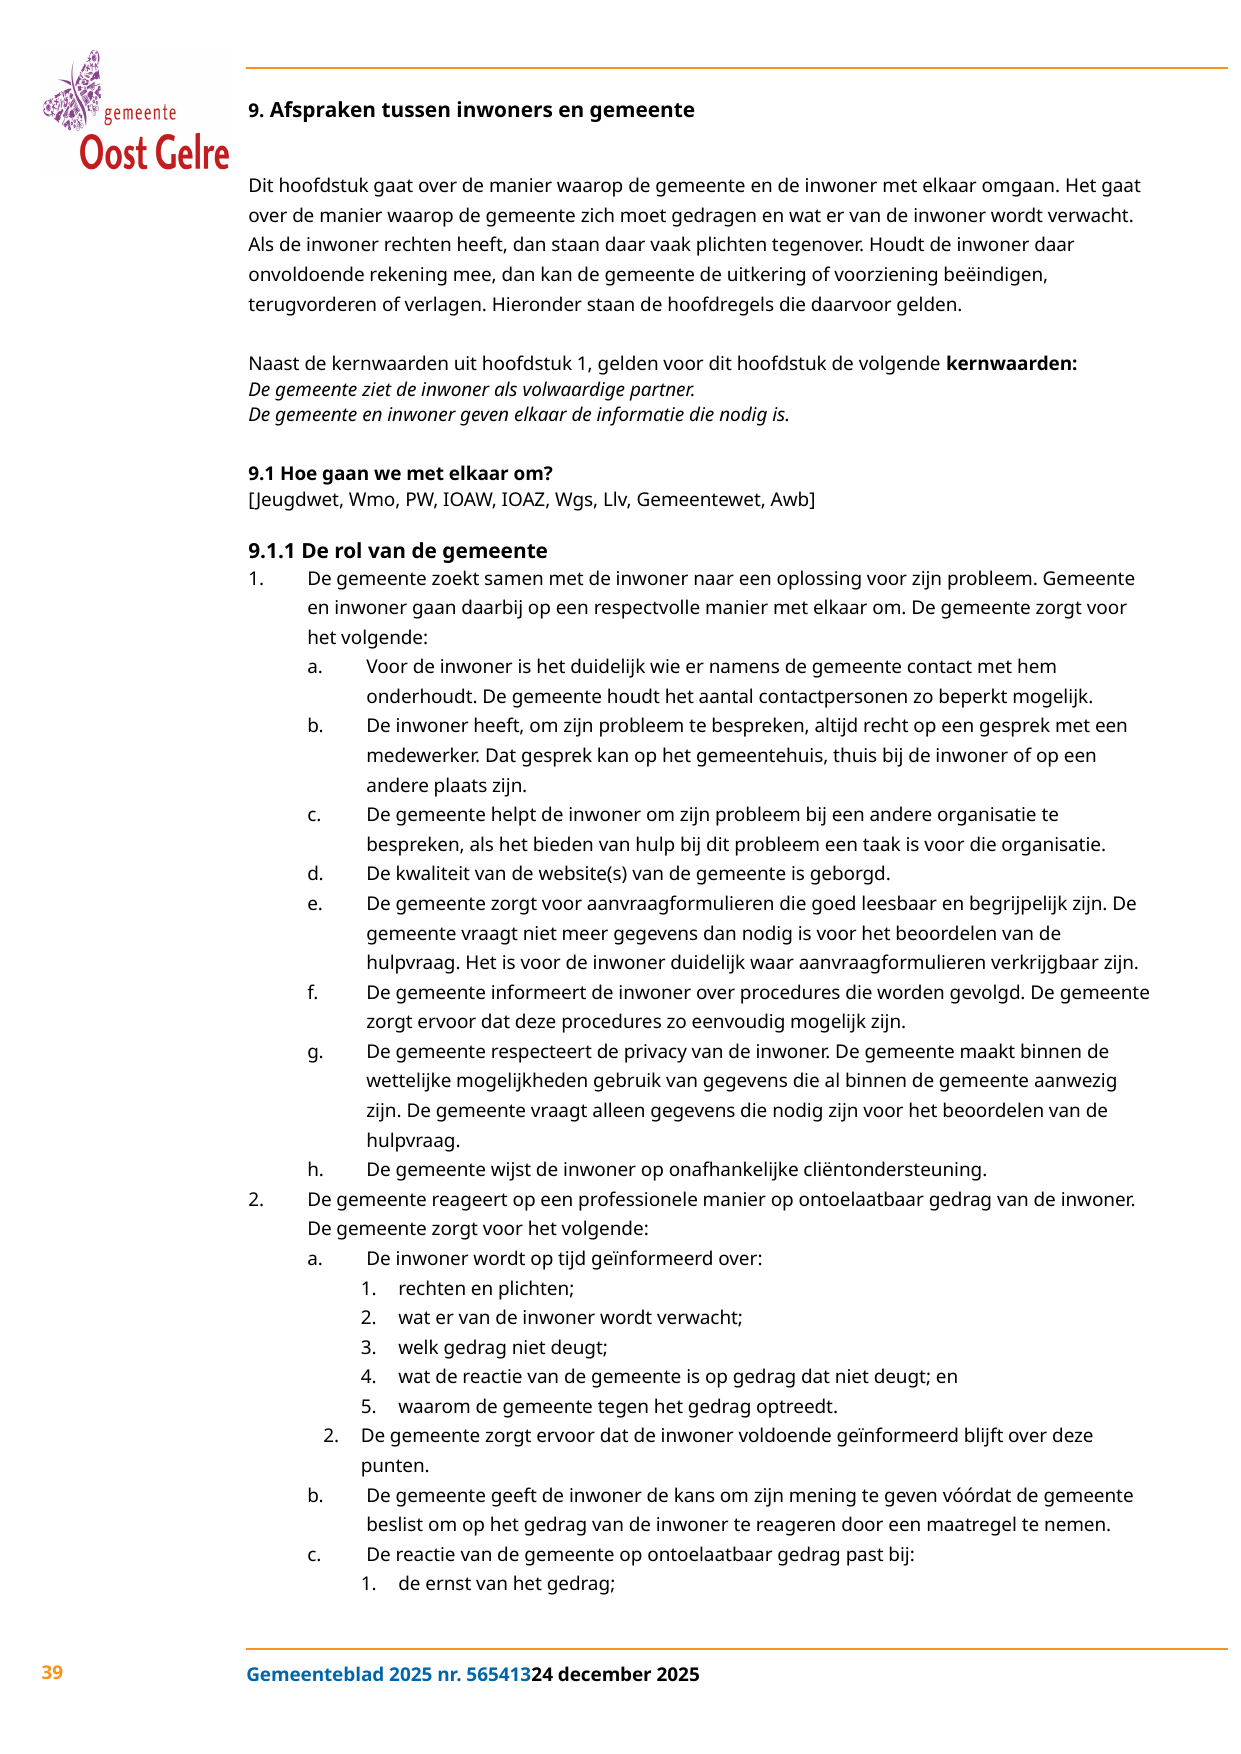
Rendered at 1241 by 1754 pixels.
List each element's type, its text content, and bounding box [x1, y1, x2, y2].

list De kwaliteit van de website(s) van de gemeente is geborgd. [307, 861, 1152, 886]
list De gemeente zoekt samen met de inwoner naar een oplossing voor zijn probleem. Gemeente en inwoner gaan daarbij op een respectvolle manier met elkaar om. De gemeente zorgt voor het volgende: [248, 565, 1152, 649]
list De gemeente respecteert de privacy van de inwoner. De gemeente maakt binnen de wettelijke mogelijkheden gebruik van gegevens die al binnen de gemeente aanwezig zijn. De gemeente vraagt alleen gegevens die nodig zijn voor het beoordelen van de hulpvraag. [307, 1038, 1152, 1152]
text Dit hoofdstuk gaat over de manier waarop de gemeente en de inwoner met elkaar omgaan. Het gaat over de manier waarop de gemeente zich moet gedragen en wat er van de inwoner wordt verwacht. Als de inwoner rechten heeft, dan staan daar vaak plichten tegenover. Houdt de inwoner daar onvoldoende rekening mee, dan kan de gemeente de uitkering of voorziening beëindigen, terugvorderen of verlagen. Hieronder staan de hoofdregels die daarvoor gelden. [248, 172, 1152, 317]
list De gemeente wijst de inwoner op onafhankelijke cliëntondersteuning. [307, 1156, 1152, 1182]
list wat er van de inwoner wordt verwacht; [361, 1304, 1152, 1330]
list de ernst van het gedrag; [361, 1571, 1152, 1596]
list welk gedrag niet deugt; [361, 1334, 1152, 1359]
list De gemeente informeert de inwoner over procedures die worden gevolgd. De gemeente zorgt ervoor dat deze procedures zo eenvoudig mogelijk zijn. [307, 979, 1152, 1034]
list De gemeente zorgt voor aanvraagformulieren die goed leesbaar en begrijpelijk zijn. De gemeente vraagt niet meer gegevens dan nodig is voor het beoordelen van de hulpvraag. Het is voor de inwoner duidelijk waar aanvraagformulieren verkrijgbaar zijn. [307, 890, 1152, 975]
list wat de reactie van de gemeente is op gedrag dat niet deugt; en [361, 1363, 1152, 1389]
list De inwoner wordt op tijd geïnformeerd over: [307, 1245, 1152, 1271]
list waarom de gemeente tegen het gedrag optreedt. [361, 1393, 1152, 1419]
text 9. Afspraken tussen inwoners en gemeente [248, 95, 1152, 123]
text 9.1 Hoe gaan we met elkaar om? [248, 460, 1152, 486]
table_header Naast de kernwaarden uit hoofdstuk 1, gelden voor dit hoofdstuk de volgende kernwaarden: [248, 350, 1152, 376]
list De gemeente geeft de inwoner de kans om zijn mening te geven vóórdat de gemeente beslist om op het gedrag van de inwoner te reageren door een maatregel te nemen. [307, 1482, 1152, 1537]
list De gemeente reageert op een professionele manier op ontoelaatbaar gedrag van de inwoner. De gemeente zorgt voor het volgende: [248, 1186, 1152, 1241]
list De reactie van de gemeente op ontoelaatbaar gedrag past bij: [307, 1541, 1152, 1567]
list Voor de inwoner is het duidelijk wie er namens de gemeente contact met hem onderhoudt. De gemeente houdt het aantal contactpersonen zo beperkt mogelijk. [307, 653, 1152, 709]
table_cell De gemeente ziet de inwoner als volwaardige partner. [248, 376, 1152, 402]
list De gemeente helpt de inwoner om zijn probleem bij een andere organisatie te bespreken, als het bieden van hulp bij dit probleem een taak is voor die organisatie. [307, 801, 1152, 857]
table_cell De gemeente en inwoner geven elkaar de informatie die nodig is. [248, 402, 1152, 427]
text 9.1.1 De rol van de gemeente [248, 536, 1152, 565]
picture [41, 47, 231, 172]
list De inwoner heeft, om zijn probleem te bespreken, altijd recht op een gesprek met een medewerker. Dat gesprek kan op het gemeentehuis, thuis bij de inwoner of op een andere plaats zijn. [307, 713, 1152, 797]
text [Jeugdwet, Wmo, PW, IOAW, IOAZ, Wgs, Llv, Gemeentewet, Awb] [248, 486, 1152, 512]
list De gemeente zorgt ervoor dat de inwoner voldoende geïnformeerd blijft over deze punten. [323, 1423, 1152, 1478]
list rechten en plichten; [361, 1275, 1152, 1300]
